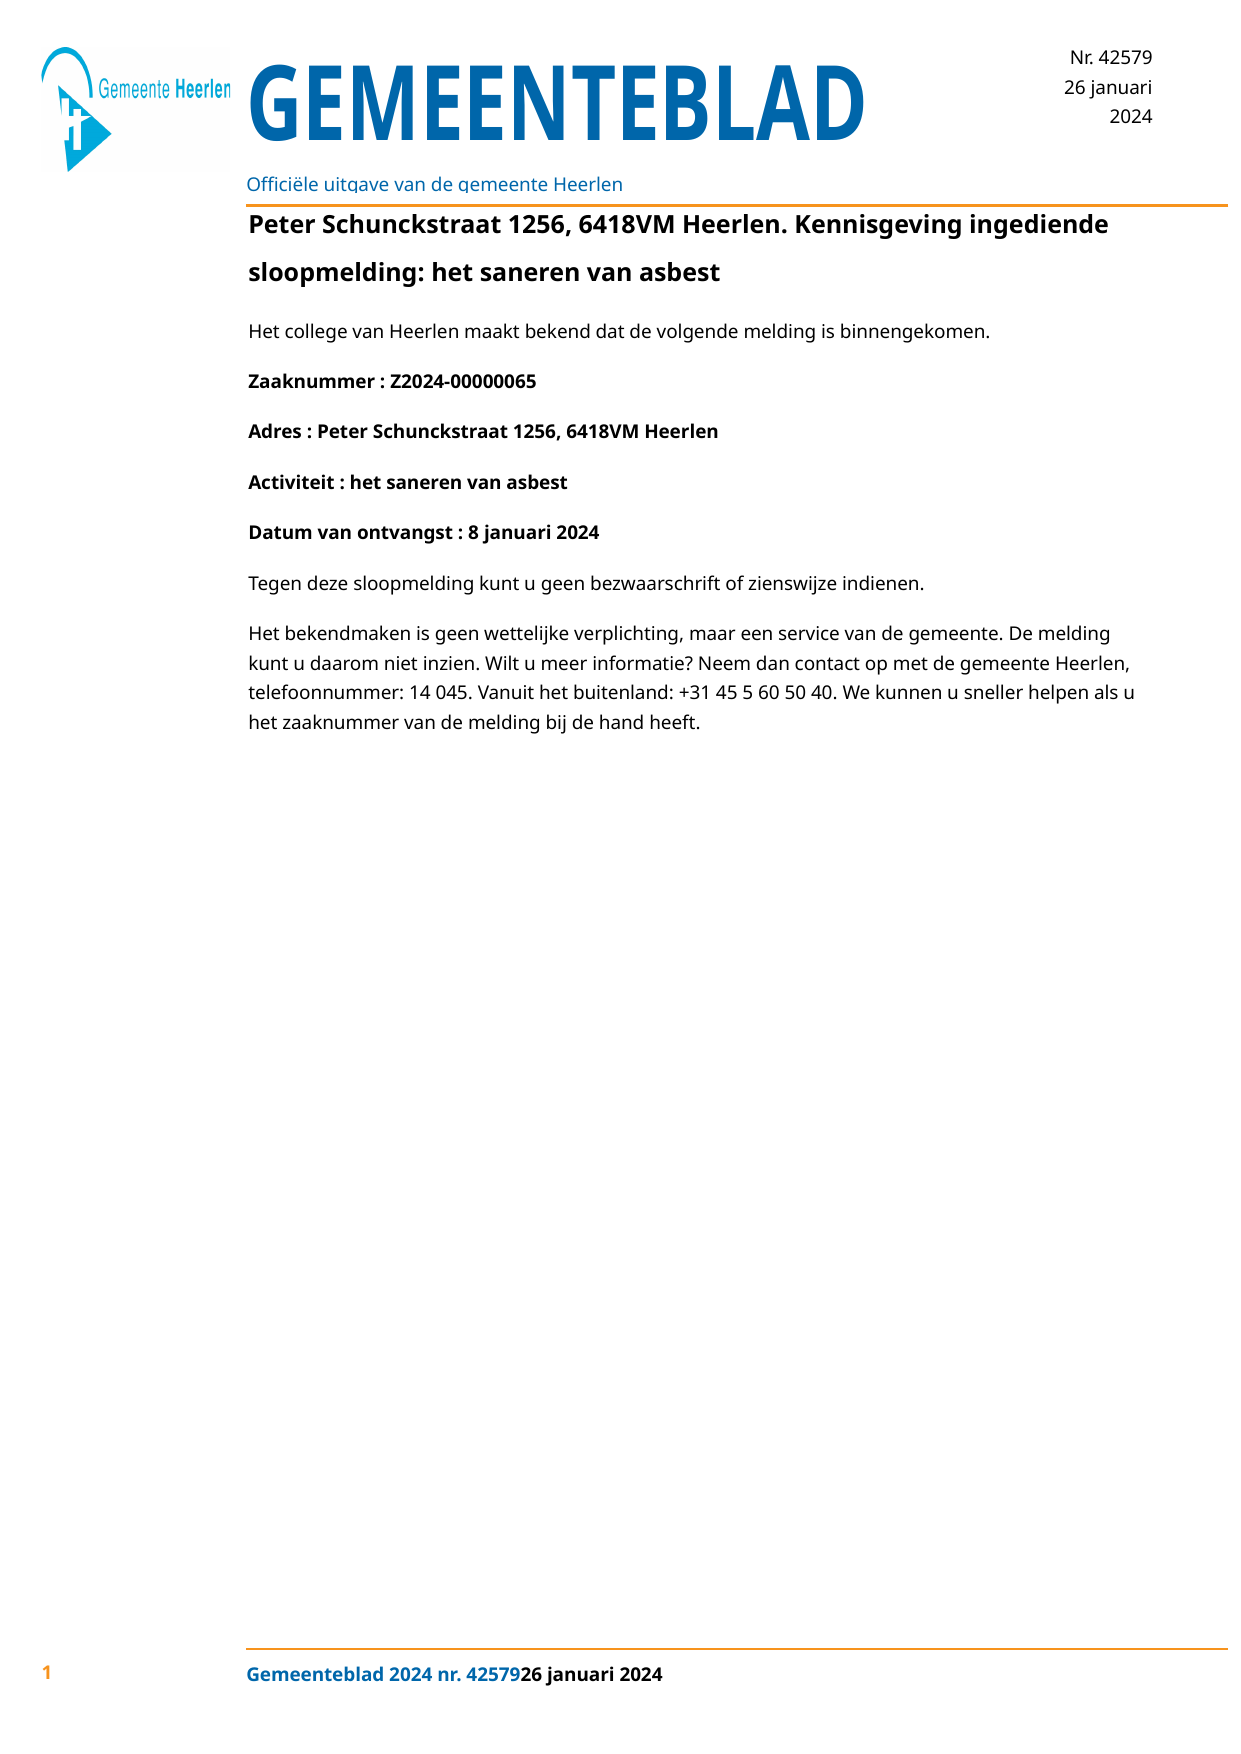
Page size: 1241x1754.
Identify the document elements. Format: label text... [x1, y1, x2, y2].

text Activiteit : het saneren van asbest [248, 469, 1152, 495]
text Tegen deze sloopmelding kunt u geen bezwaarschrift of zienswijze indienen. [248, 570, 1152, 596]
picture [41, 47, 59, 70]
text Adres : Peter Schunckstraat 1256, 6418VM Heerlen [248, 419, 1152, 444]
text Datum van ontvangst : 8 januari 2024 [248, 519, 1152, 545]
picture [41, 47, 231, 172]
text Zaaknummer : Z2024-00000065 [248, 368, 1152, 394]
text Het bekendmaken is geen wettelijke verplichting, maar een service van de gemeente. De melding kunt u daarom niet inzien. Wilt u meer informatie? Neem dan contact op met de gemeente Heerlen, telefoonnummer: 14 045. Vanuit het buitenland: +31 45 5 60 50 40. We kunnen u sneller helpen als u het zaaknummer van de melding bij de hand heeft. [248, 620, 1152, 735]
text Peter Schunckstraat 1256, 6418VM Heerlen. Kennisgeving ingediende sloopmelding: het saneren van asbest [248, 207, 1152, 288]
text Het college van Heerlen maakt bekend dat de volgende melding is binnengekomen. [248, 318, 1152, 344]
